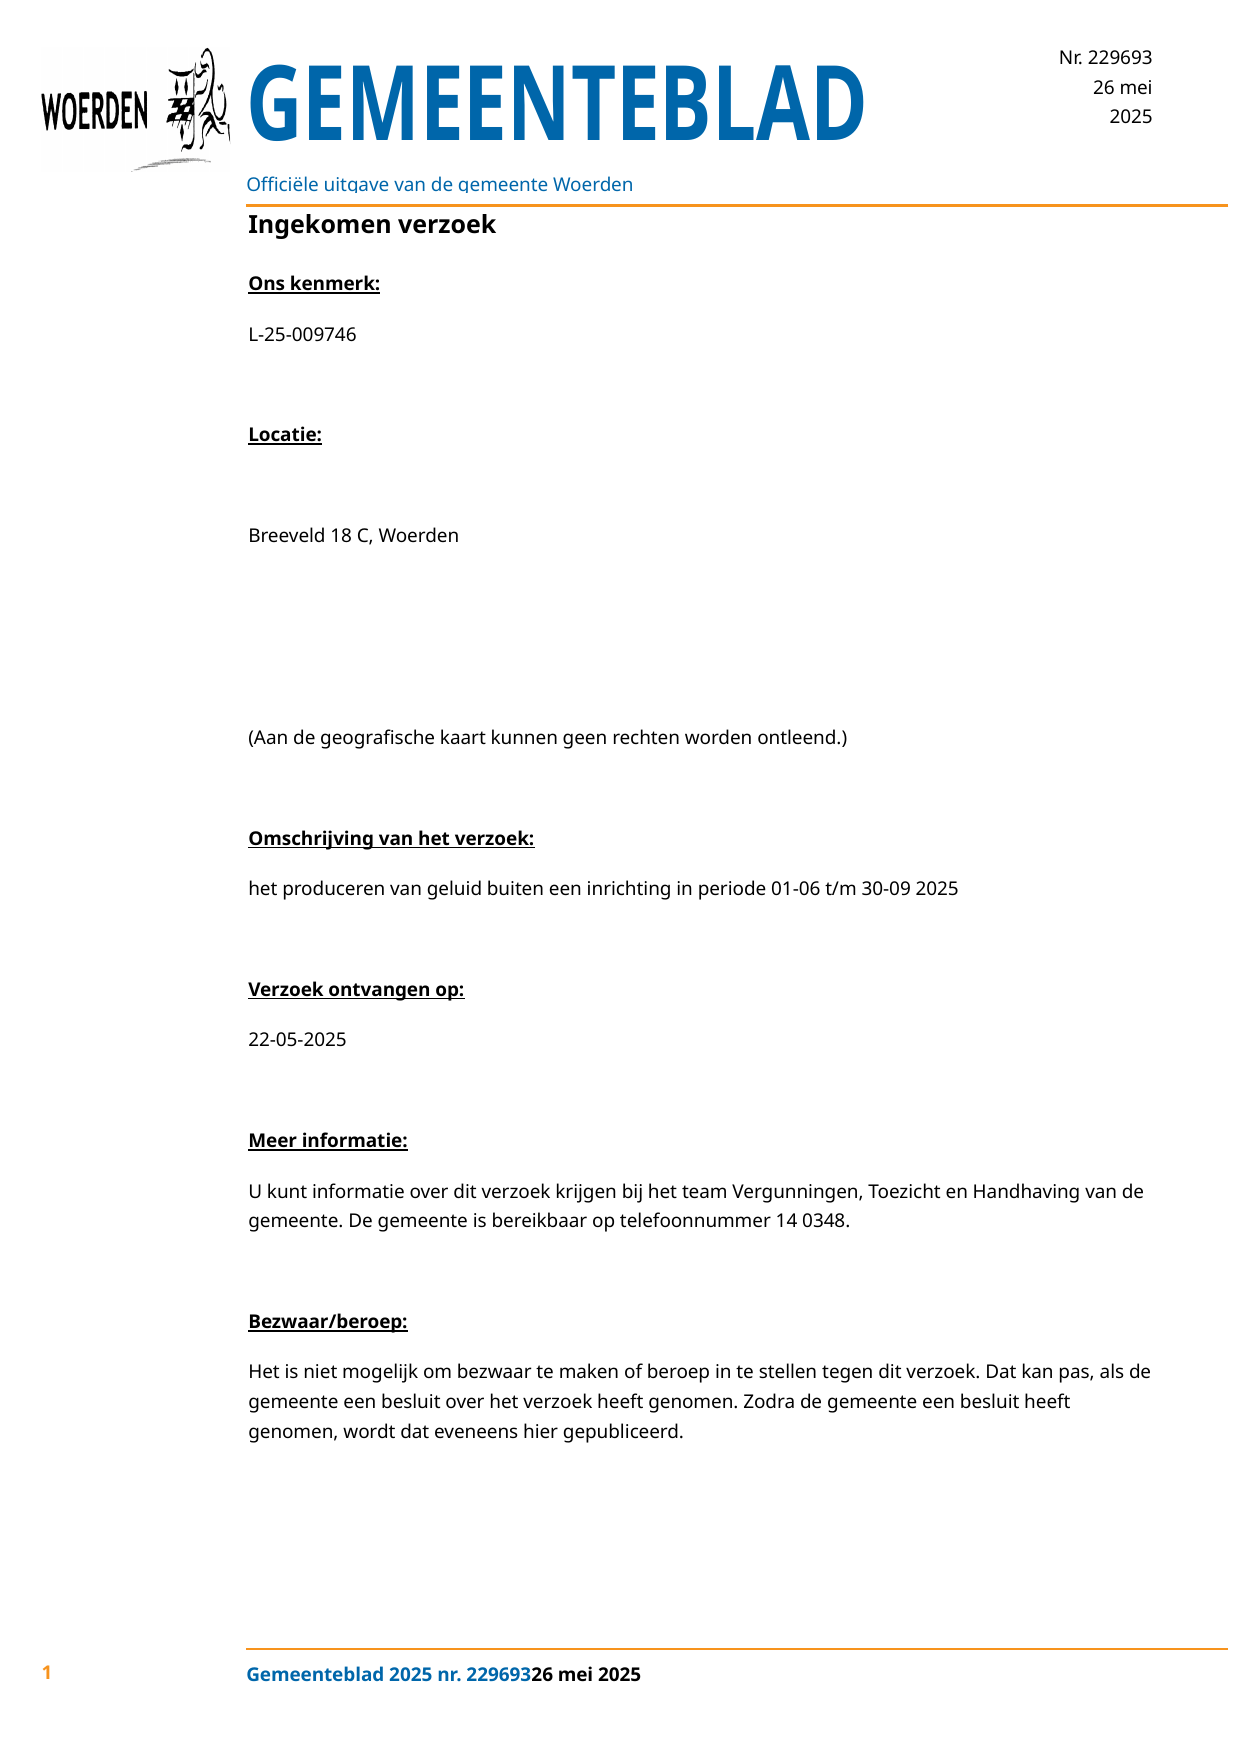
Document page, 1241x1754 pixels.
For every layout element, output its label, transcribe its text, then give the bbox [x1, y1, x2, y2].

text Het is niet mogelijk om bezwaar te maken of beroep in te stellen tegen dit verzoek. Dat kan pas, als de gemeente een besluit over het verzoek heeft genomen. Zodra de gemeente een besluit heeft genomen, wordt dat eveneens hier gepubliceerd. [248, 1359, 1152, 1443]
text het produceren van geluid buiten een inrichting in periode 01-06 t/m 30-09 2025 [248, 875, 1152, 901]
text 22-05-2025 [248, 1027, 1152, 1052]
text U kunt informatie over dit verzoek krijgen bij het team Vergunningen, Toezicht en Handhaving van de gemeente. De gemeente is bereikbaar op telefoonnummer 14 0348. [248, 1178, 1152, 1233]
text L-25-009746 [248, 321, 1152, 346]
text (Aan de geografische kaart kunnen geen rechten worden ontleend.) [248, 724, 1152, 750]
text Ons kenmerk: [248, 270, 1152, 296]
text Locatie: [248, 422, 1152, 447]
text Ingekomen verzoek [248, 207, 1152, 241]
text Verzoek ontvangen op: [248, 976, 1152, 1002]
text Bezwaar/beroep: [248, 1308, 1152, 1334]
text Breeveld 18 C, Woerden [248, 522, 1152, 548]
text Omschrijving van het verzoek: [248, 825, 1152, 851]
text Meer informatie: [248, 1127, 1152, 1153]
picture [41, 47, 231, 172]
